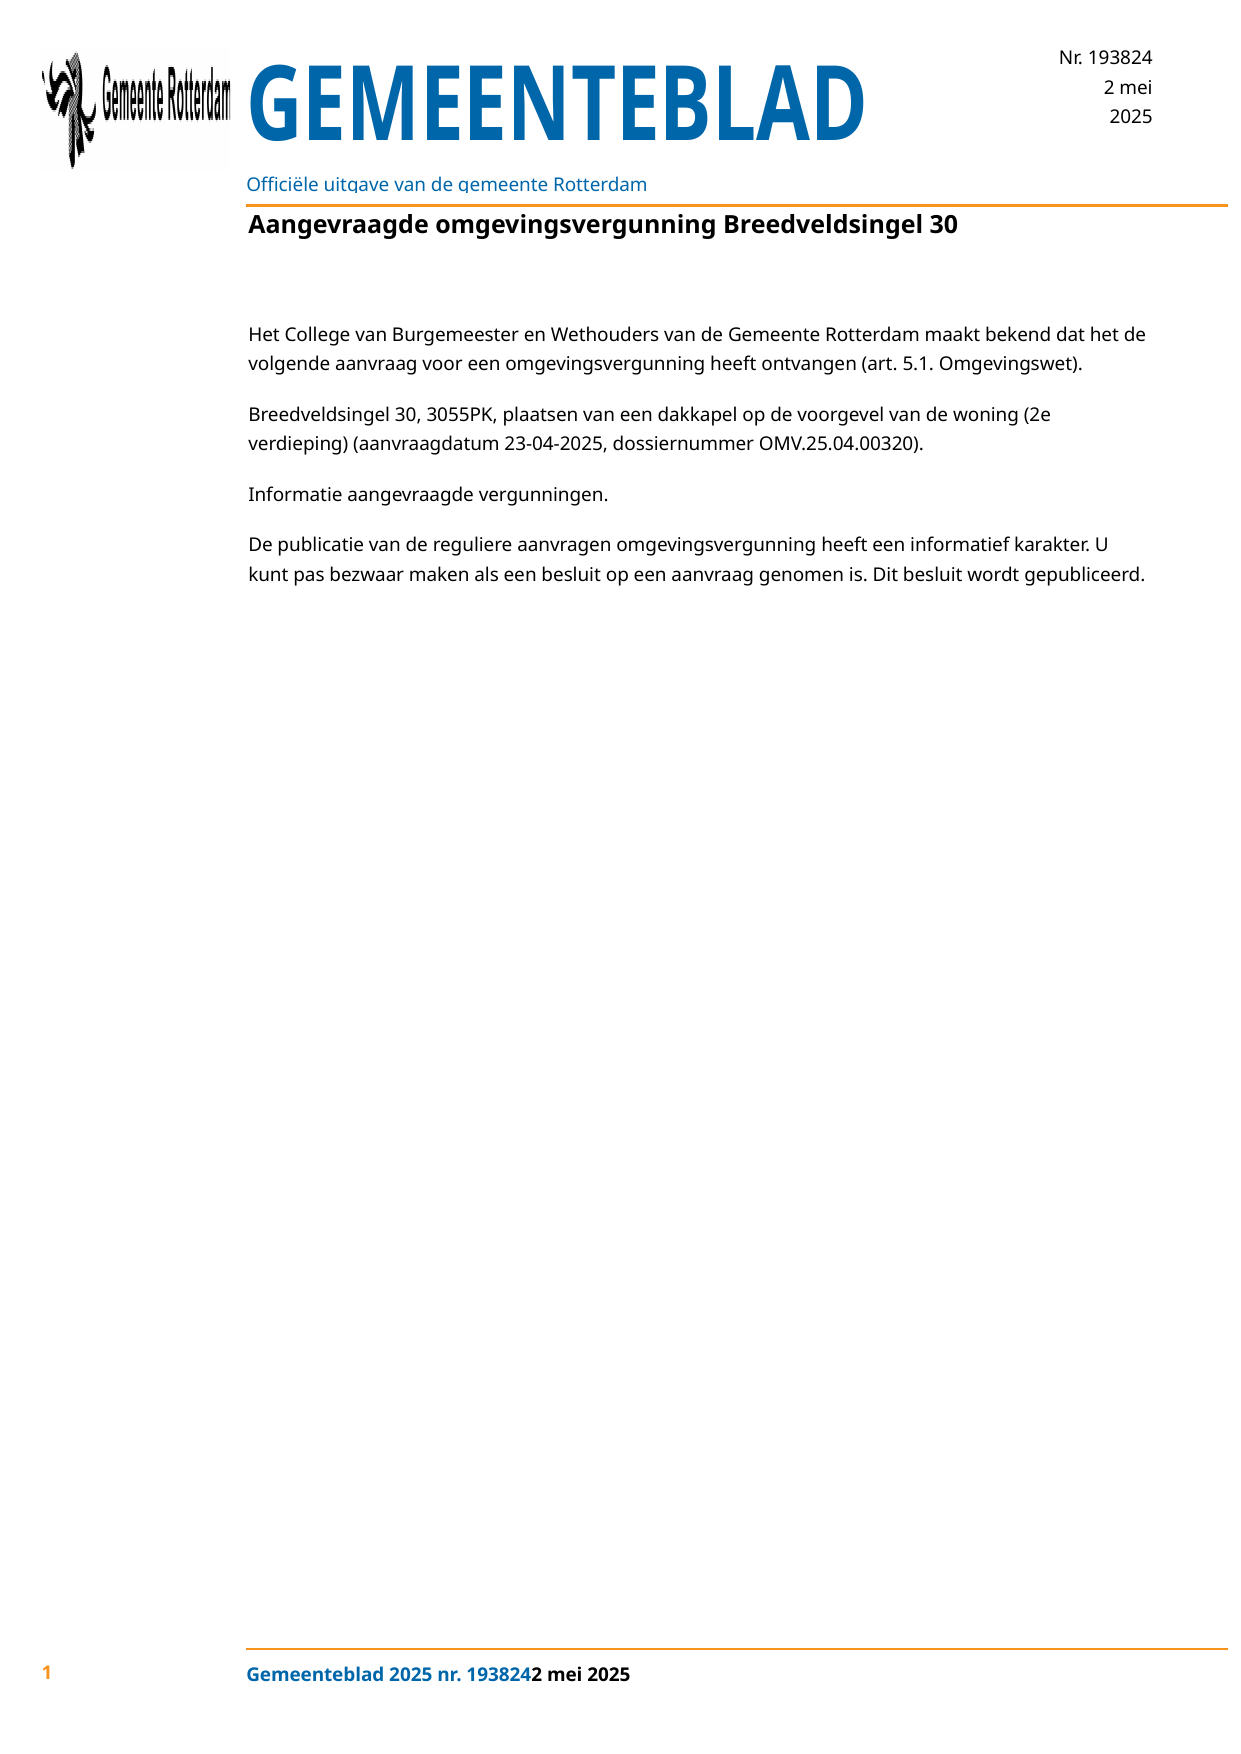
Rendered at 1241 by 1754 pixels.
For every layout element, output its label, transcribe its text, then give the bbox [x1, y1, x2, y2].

picture [41, 47, 231, 172]
text Aangevraagde omgevingsvergunning Breedveldsingel 30 [248, 207, 1152, 241]
text Informatie aangevraagde vergunningen. [248, 481, 1152, 506]
text De publicatie van de reguliere aanvragen omgevingsvergunning heeft een informatief karakter. U kunt pas bezwaar maken als een besluit op een aanvraag genomen is. Dit besluit wordt gepubliceerd. [248, 531, 1152, 586]
text Het College van Burgemeester en Wethouders van de Gemeente Rotterdam maakt bekend dat het de volgende aanvraag voor een omgevingsvergunning heeft ontvangen (art. 5.1. Omgevingswet). [248, 321, 1152, 376]
text Breedveldsingel 30, 3055PK, plaatsen van een dakkapel op de voorgevel van de woning (2e verdieping) (aanvraagdatum 23-04-2025, dossiernummer OMV.25.04.00320). [248, 401, 1152, 456]
